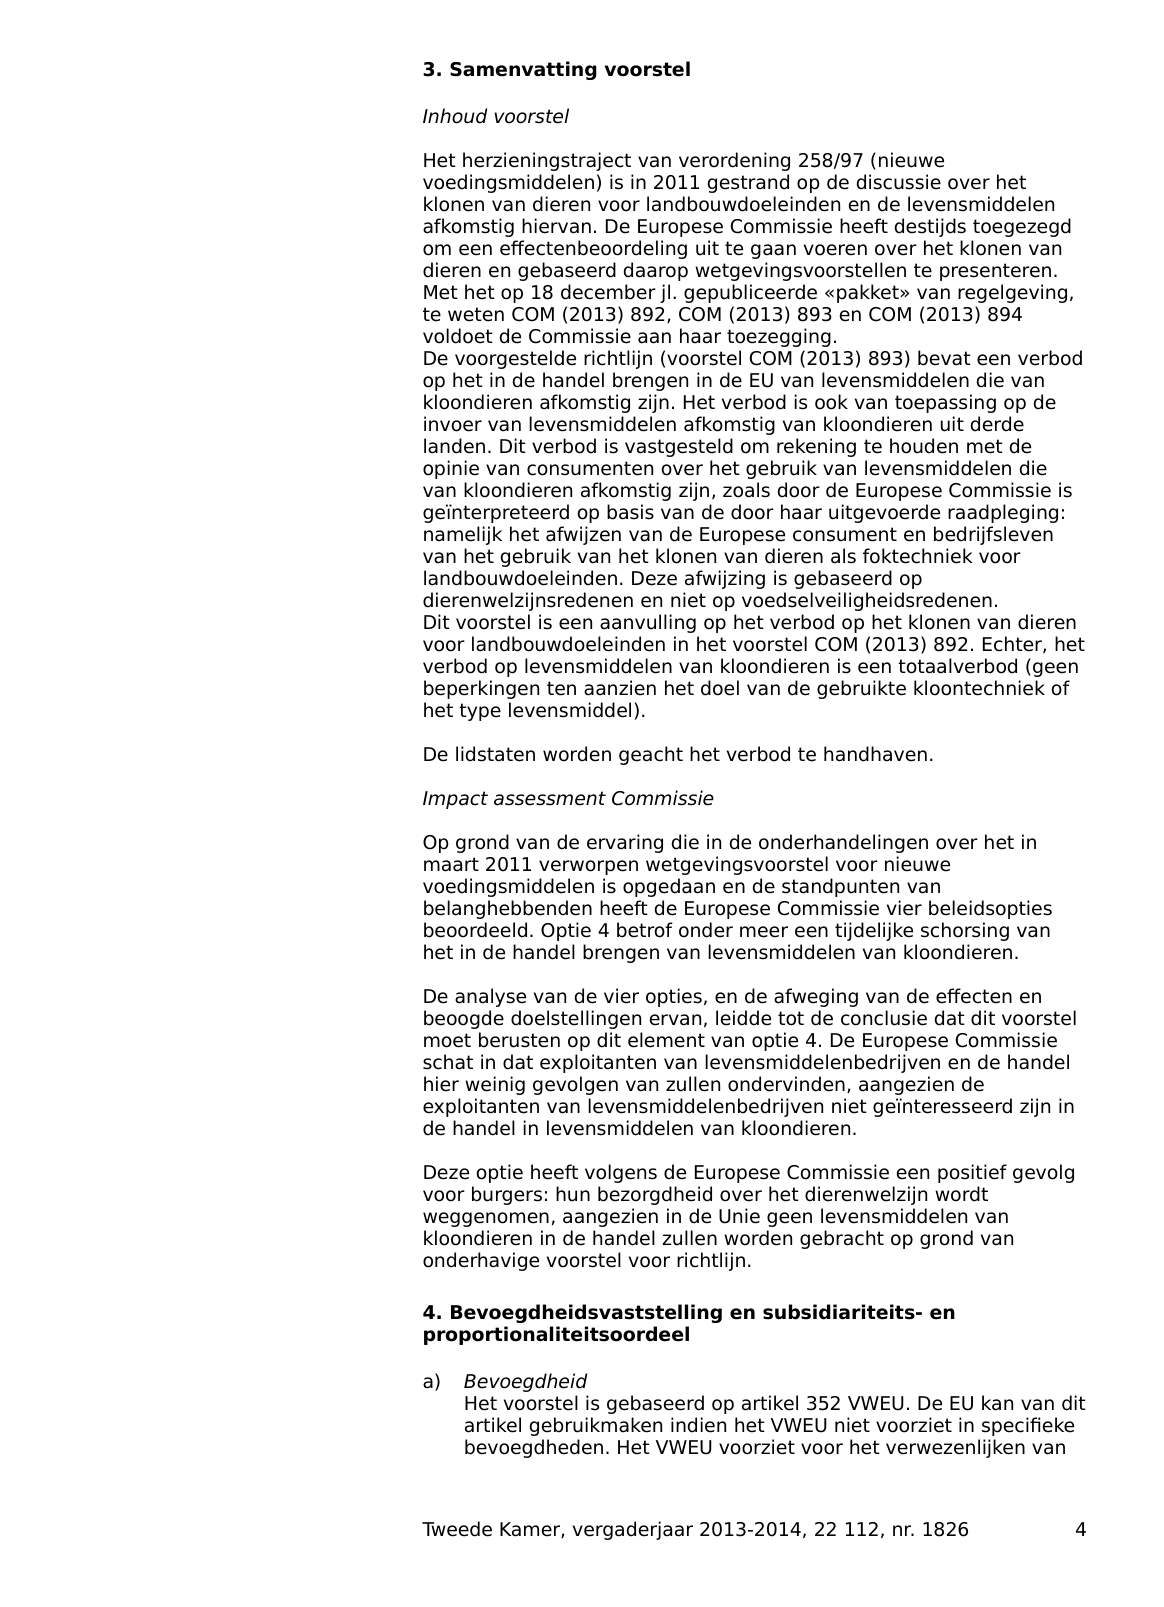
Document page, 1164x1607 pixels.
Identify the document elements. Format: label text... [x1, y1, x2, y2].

text Het voorstel is gebaseerd op artikel 352 VWEU. De EU kan van dit artikel gebruikmaken indien het VWEU niet voorziet in specifieke bevoegdheden. Het VWEU voorziet voor het verwezenlijken van [464, 1393, 1087, 1459]
text De lidstaten worden geacht het verbod te handhaven. [422, 744, 1087, 766]
text Deze optie heeft volgens de Europese Commissie een positief gevolg voor burgers: hun bezorgdheid over het dierenwelzijn wordt weggenomen, aangezien in de Unie geen levensmiddelen van kloondieren in de handel zullen worden gebracht op grond van onderhavige voorstel voor richtlijn. [422, 1162, 1087, 1272]
subtitle 4. Bevoegdheidsvaststelling en subsidiariteits- en proportionaliteitsoordeel [422, 1302, 1087, 1346]
text Het herzieningstraject van verordening 258/97 (nieuwe voedingsmiddelen) is in 2011 gestrand op de discussie over het klonen van dieren voor landbouwdoeleinden en de levensmiddelen afkomstig hiervan. De Europese Commissie heeft destijds toegezegd om een effectenbeoordeling uit te gaan voeren over het klonen van dieren en gebaseerd daarop wetgevingsvoorstellen te presenteren. Met het op 18 december jl. gepubliceerde «pakket» van regelgeving, te weten COM (2013) 892, COM (2013) 893 en COM (2013) 894 voldoet de Commissie aan haar toezegging. [422, 150, 1087, 348]
subtitle 3. Samenvatting voorstel [422, 59, 1087, 81]
text Op grond van de ervaring die in de onderhandelingen over het in maart 2011 verworpen wetgevingsvoorstel voor nieuwe voedingsmiddelen is opgedaan en de standpunten van belanghebbenden heeft de Europese Commissie vier beleidsopties beoordeeld. Optie 4 betrof onder meer een tijdelijke schorsing van het in de handel brengen van levensmiddelen van kloondieren. [422, 832, 1087, 964]
text Dit voorstel is een aanvulling op het verbod op het klonen van dieren voor landbouwdoeleinden in het voorstel COM (2013) 892. Echter, het verbod op levensmiddelen van kloondieren is een totaalverbod (geen beperkingen ten aanzien het doel van de gebruikte kloontechniek of het type levensmiddel). [422, 612, 1087, 722]
subtitle Impact assessment Commissie [422, 788, 1087, 810]
text De analyse van de vier opties, en de afweging van de effecten en beoogde doelstellingen ervan, leidde tot de conclusie dat dit voorstel moet berusten op dit element van optie 4. De Europese Commissie schat in dat exploitanten van levensmiddelenbedrijven en de handel hier weinig gevolgen van zullen ondervinden, aangezien de exploitanten van levensmiddelenbedrijven niet geïnteresseerd zijn in de handel in levensmiddelen van kloondieren. [422, 986, 1087, 1140]
text a) Bevoegdheid [422, 1371, 1087, 1393]
subtitle Inhoud voorstel [422, 106, 1087, 128]
text De voorgestelde richtlijn (voorstel COM (2013) 893) bevat een verbod op het in de handel brengen in de EU van levensmiddelen die van kloondieren afkomstig zijn. Het verbod is ook van toepassing op de invoer van levensmiddelen afkomstig van kloondieren uit derde landen. Dit verbod is vastgesteld om rekening te houden met de opinie van consumenten over het gebruik van levensmiddelen die van kloondieren afkomstig zijn, zoals door de Europese Commissie is geïnterpreteerd op basis van de door haar uitgevoerde raadpleging: namelijk het afwijzen van de Europese consument en bedrijfsleven van het gebruik van het klonen van dieren als foktechniek voor landbouwdoeleinden. Deze afwijzing is gebaseerd op dierenwelzijnsredenen en niet op voedselveiligheidsredenen. [422, 348, 1087, 612]
